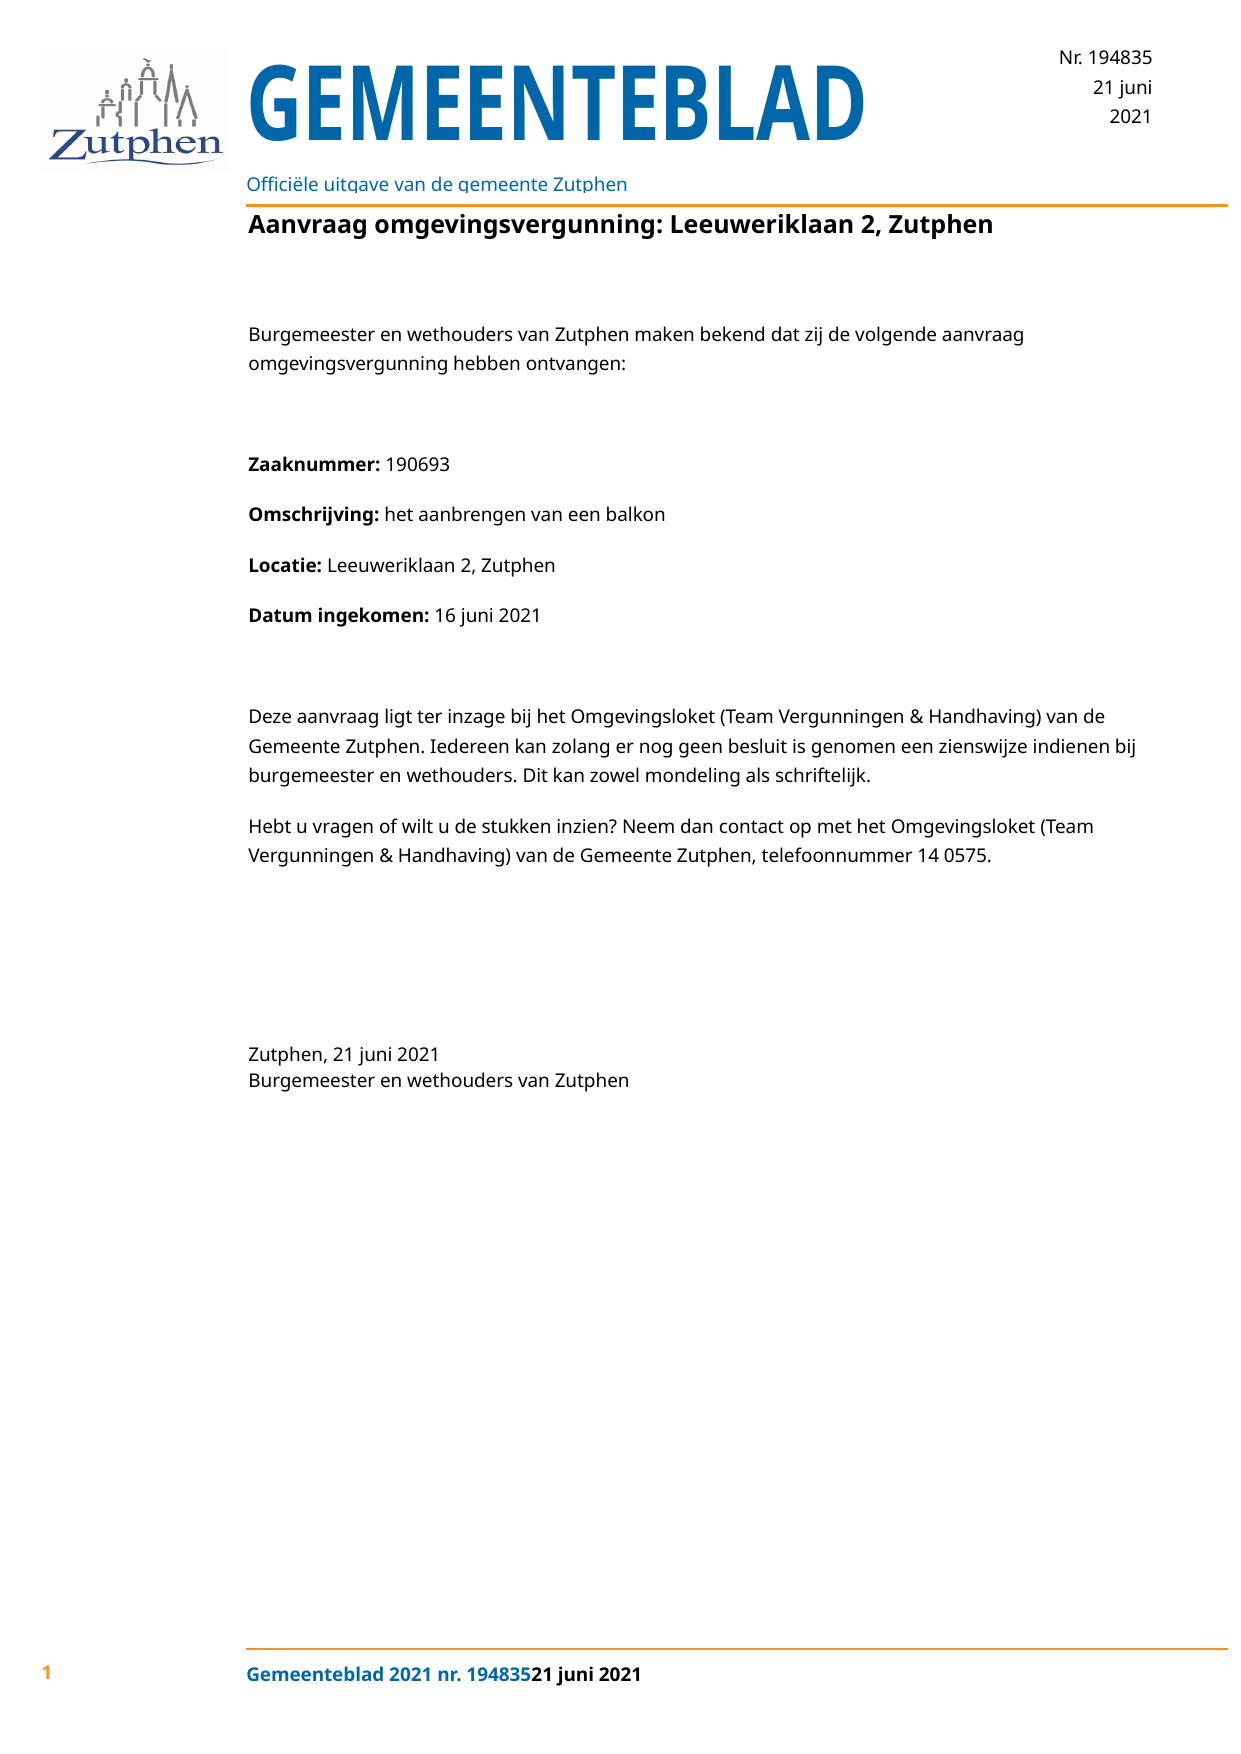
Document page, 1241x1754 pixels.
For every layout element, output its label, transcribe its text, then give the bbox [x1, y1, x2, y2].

text Locatie: Leeuweriklaan 2, Zutphen [248, 552, 1152, 578]
text Datum ingekomen: 16 juni 2021 [248, 602, 1152, 628]
text Zaaknummer: 190693 [248, 451, 1152, 477]
text Burgemeester en wethouders van Zutphen [248, 1067, 1152, 1093]
text Zutphen, 21 juni 2021 [248, 1041, 1152, 1067]
text Omschrijving: het aanbrengen van een balkon [248, 502, 1152, 527]
text Deze aanvraag ligt ter inzage bij het Omgevingsloket (Team Vergunningen & Handhaving) van de Gemeente Zutphen. Iedereen kan zolang er nog geen besluit is genomen een zienswijze indienen bij burgemeester en wethouders. Dit kan zowel mondeling als schriftelijk. [248, 703, 1152, 788]
picture [41, 47, 231, 172]
text Aanvraag omgevingsvergunning: Leeuweriklaan 2, Zutphen [248, 207, 1152, 241]
text Burgemeester en wethouders van Zutphen maken bekend dat zij de volgende aanvraag omgevingsvergunning hebben ontvangen: [248, 321, 1152, 376]
text Hebt u vragen of wilt u de stukken inzien? Neem dan contact op met het Omgevingsloket (Team Vergunningen & Handhaving) van de Gemeente Zutphen, telefoonnummer 14 0575. [248, 813, 1152, 868]
